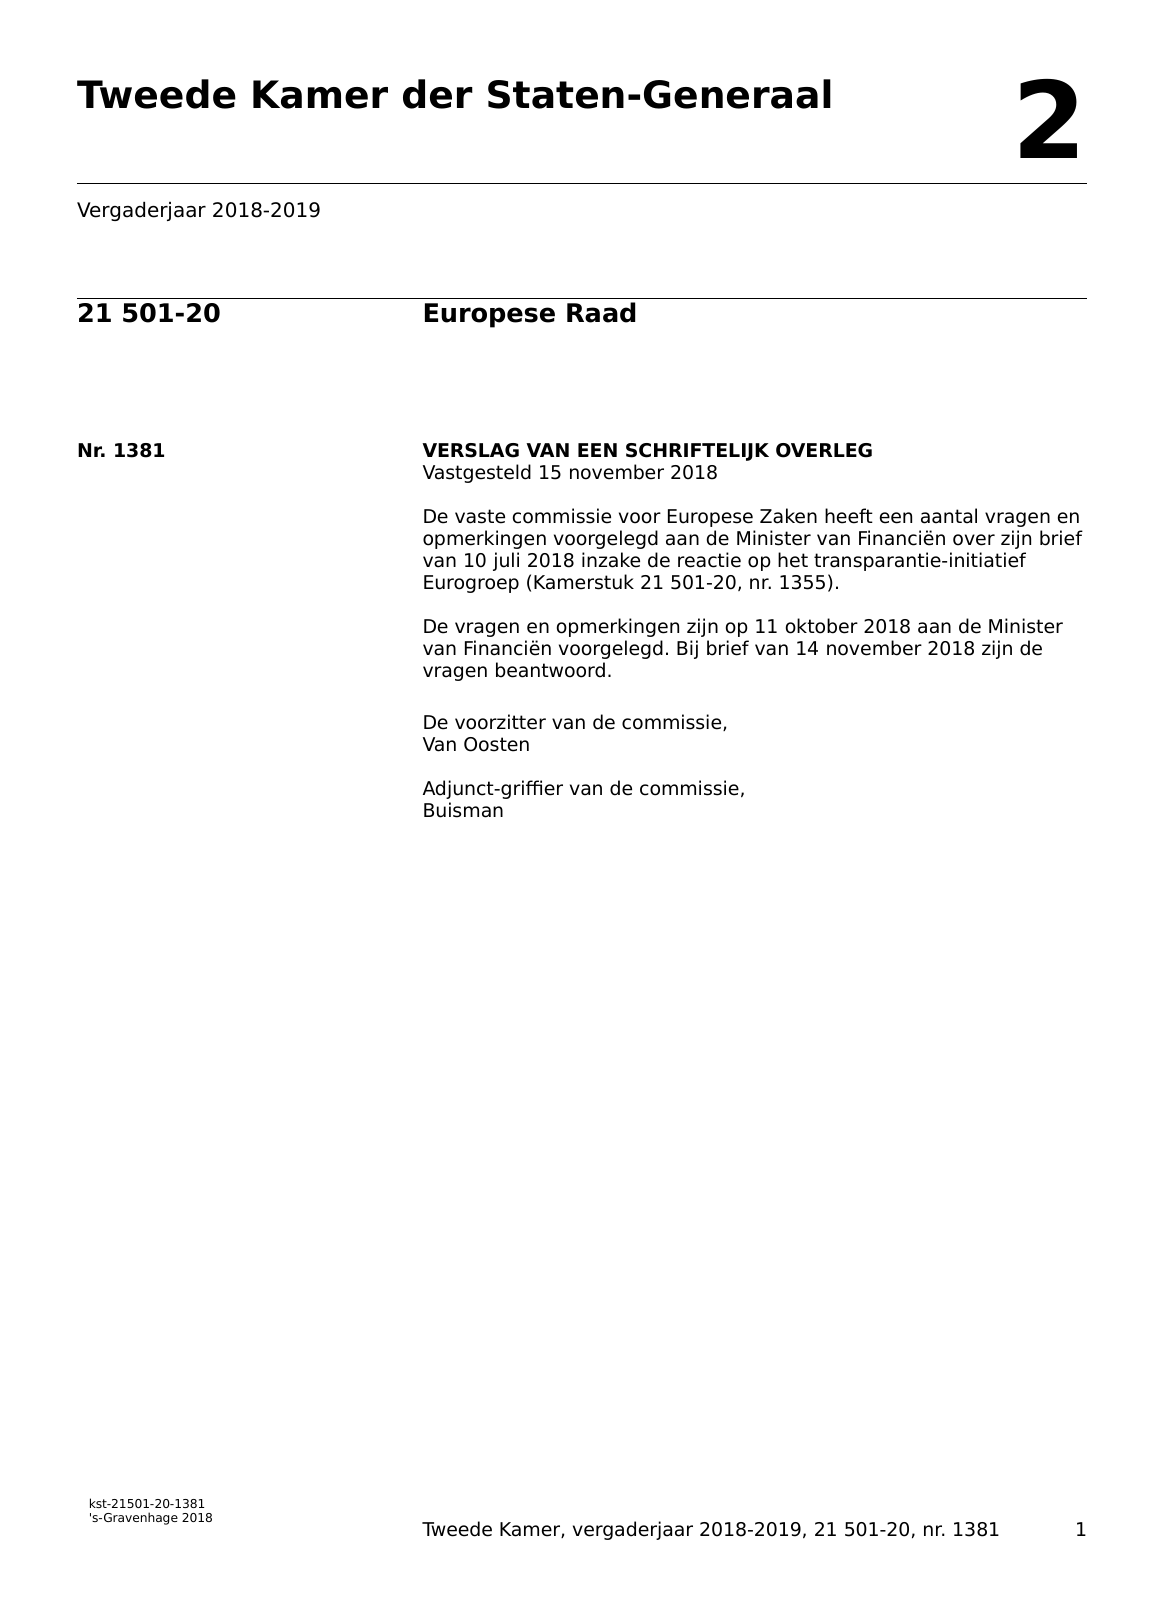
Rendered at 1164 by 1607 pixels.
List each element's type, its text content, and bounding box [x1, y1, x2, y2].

text Vastgesteld 15 november 2018 [422, 462, 1087, 484]
text De voorzitter van de commissie, Van Oosten [422, 712, 1087, 756]
table_header 2 [886, 59, 1087, 183]
text 's-Gravenhage 2018 [88, 1511, 323, 1525]
text De vaste commissie voor Europese Zaken heeft een aantal vragen en opmerkingen voorgelegd aan de Minister van Financiën over zijn brief van 10 juli 2018 inzake de reactie op het transparantie-initiatief Eurogroep (Kamerstuk 21 501-20, nr. 1355). [422, 506, 1087, 594]
text kst-21501-20-1381 [88, 1497, 323, 1511]
text Adjunct-griffier van de commissie, Buisman [422, 778, 1087, 822]
table_header Tweede Kamer der Staten-Generaal [77, 59, 886, 183]
subtitle Nr. 1381 VERSLAG VAN EEN SCHRIFTELIJK OVERLEG [77, 440, 1087, 462]
text De vragen en opmerkingen zijn op 11 oktober 2018 aan de Minister van Financiën voorgelegd. Bij brief van 14 november 2018 zijn de vragen beantwoord. [422, 616, 1087, 682]
table_cell Vergaderjaar 2018-2019 [77, 184, 1087, 298]
subtitle 21 501-20 Europese Raad [77, 299, 1087, 329]
